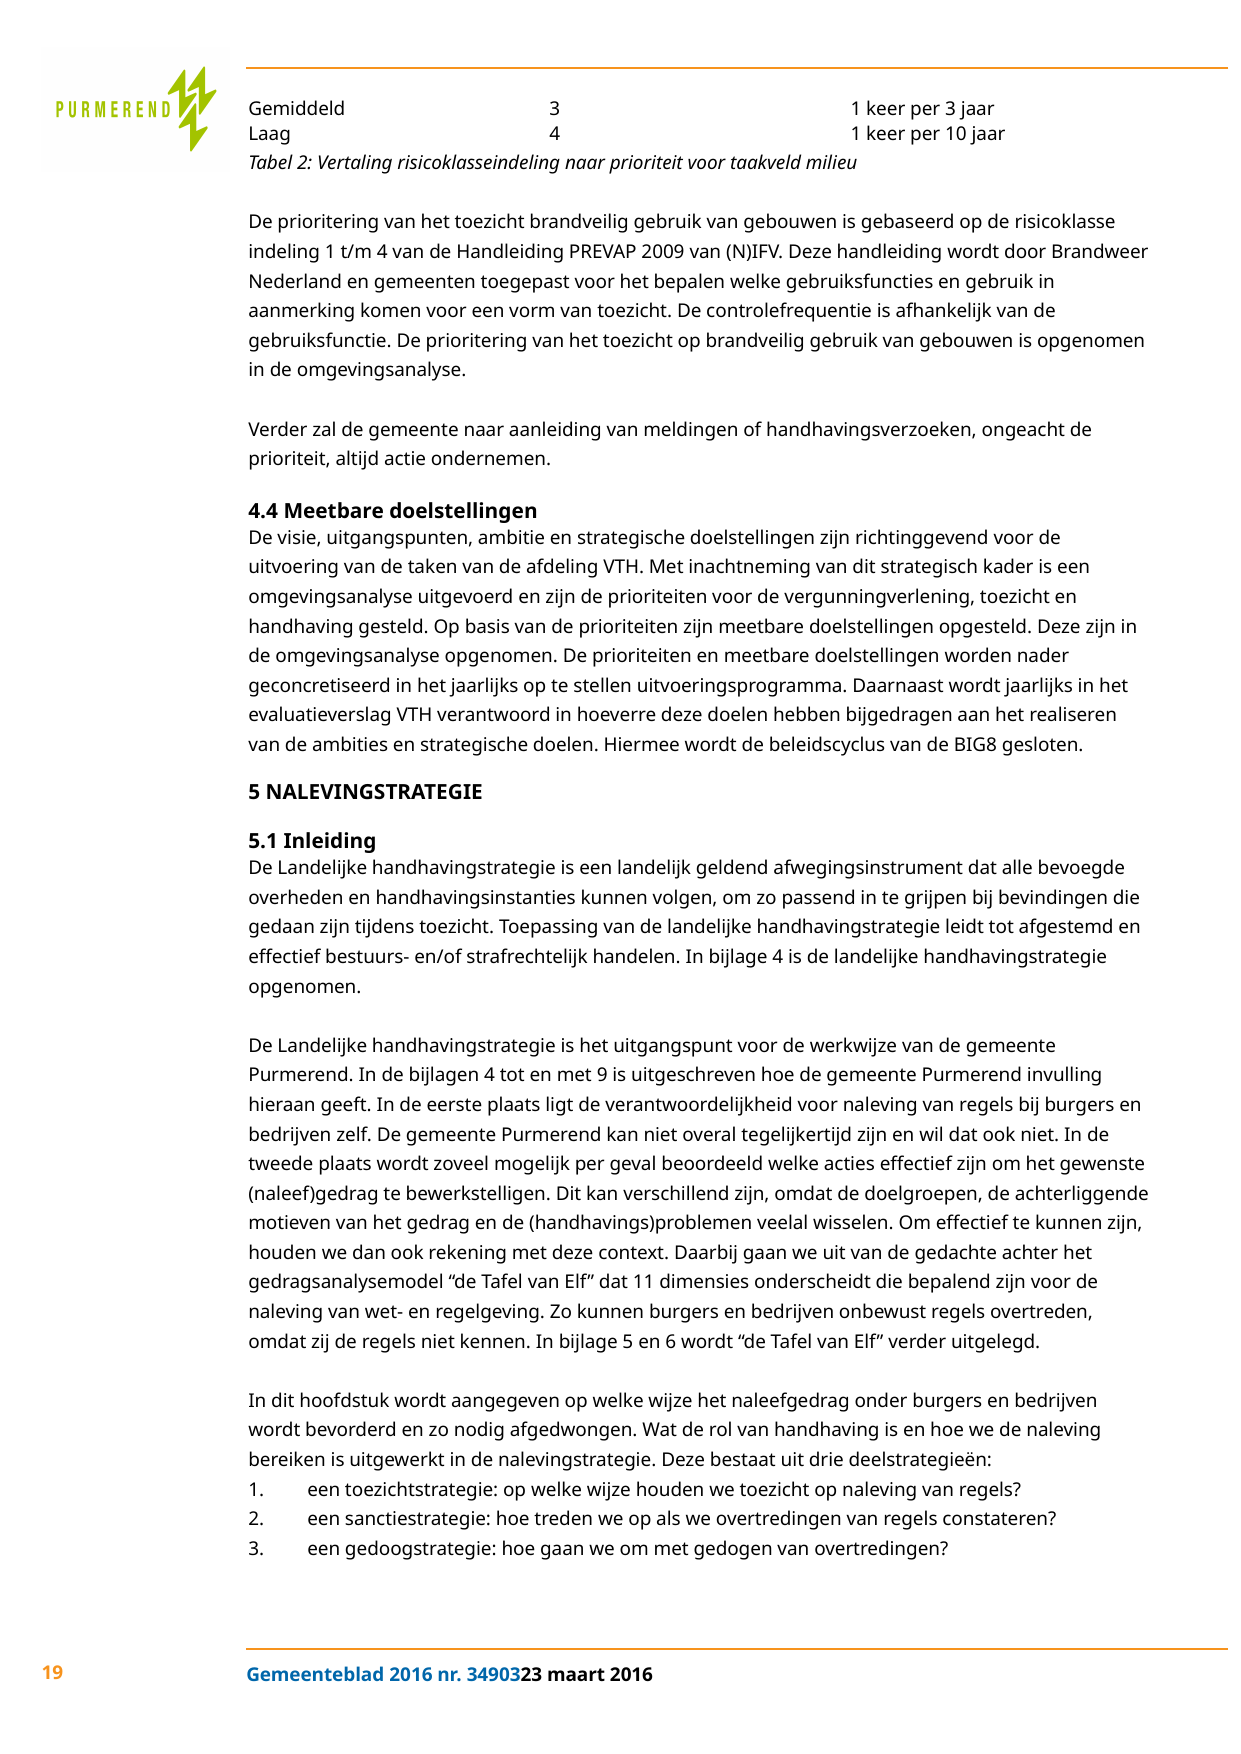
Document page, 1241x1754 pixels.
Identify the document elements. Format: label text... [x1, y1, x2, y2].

text De prioritering van het toezicht brandveilig gebruik van gebouwen is gebaseerd op de risicoklasse indeling 1 t/m 4 van de Handleiding PREVAP 2009 van (N)IFV. Deze handleiding wordt door Brandweer Nederland en gemeenten toegepast voor het bepalen welke gebruiksfuncties en gebruik in aanmerking komen voor een vorm van toezicht. De controlefrequentie is afhankelijk van de gebruiksfunctie. De prioritering van het toezicht op brandveilig gebruik van gebouwen is opgenomen in de omgevingsanalyse. [248, 209, 1152, 382]
text In dit hoofdstuk wordt aangegeven op welke wijze het naleefgedrag onder burgers en bedrijven wordt bevorderd en zo nodig afgedwongen. Wat de rol van handhaving is en hoe we de naleving bereiken is uitgewerkt in de nalevingstrategie. Deze bestaat uit drie deelstrategieën: [248, 1387, 1152, 1472]
table_cell 4 [549, 121, 850, 146]
text De Landelijke handhavingstrategie is het uitgangspunt voor de werkwijze van de gemeente Purmerend. In de bijlagen 4 tot en met 9 is uitgeschreven hoe de gemeente Purmerend invulling hieraan geeft. In de eerste plaats ligt de verantwoordelijkheid voor naleving van regels bij burgers en bedrijven zelf. De gemeente Purmerend kan niet overal tegelijkertijd zijn en wil dat ook niet. In de tweede plaats wordt zoveel mogelijk per geval beoordeeld welke acties effectief zijn om het gewenste (naleef)gedrag te bewerkstelligen. Dit kan verschillend zijn, omdat de doelgroepen, de achterliggende motieven van het gedrag en de (handhavings)problemen veelal wisselen. Om effectief te kunnen zijn, houden we dan ook rekening met deze context. Daarbij gaan we uit van de gedachte achter het gedragsanalysemodel “de Tafel van Elf” dat 11 dimensies onderscheidt die bepalend zijn voor de naleving van wet- en regelgeving. Zo kunnen burgers en bedrijven onbewust regels overtreden, omdat zij de regels niet kennen. In bijlage 5 en 6 wordt “de Tafel van Elf” verder uitgelegd. [248, 1032, 1152, 1354]
text 5 NALEVINGSTRATEGIE [248, 777, 1152, 805]
text De visie, uitgangspunten, ambitie en strategische doelstellingen zijn richtinggevend voor de uitvoering van de taken van de afdeling VTH. Met inachtneming van dit strategisch kader is een omgevingsanalyse uitgevoerd en zijn de prioriteiten voor de vergunningverlening, toezicht en handhaving gesteld. Op basis van de prioriteiten zijn meetbare doelstellingen opgesteld. Deze zijn in de omgevingsanalyse opgenomen. De prioriteiten en meetbare doelstellingen worden nader geconcretiseerd in het jaarlijks op te stellen uitvoeringsprogramma. Daarnaast wordt jaarlijks in het evaluatieverslag VTH verantwoord in hoeverre deze doelen hebben bijgedragen aan het realiseren van de ambities en strategische doelen. Hiermee wordt de beleidscyclus van de BIG8 gesloten. [248, 524, 1152, 757]
text 4.4 Meetbare doelstellingen [248, 496, 1152, 524]
text Tabel 2: Vertaling risicoklasseindeling naar prioriteit voor taakveld milieu [248, 149, 1152, 175]
text Verder zal de gemeente naar aanleiding van meldingen of handhavingsverzoeken, ongeacht de prioriteit, altijd actie ondernemen. [248, 416, 1152, 471]
picture [41, 47, 231, 172]
table_cell 1 keer per 3 jaar [850, 95, 1152, 121]
list een sanctiestrategie: hoe treden we op als we overtredingen van regels constateren? [248, 1505, 1152, 1531]
table_cell Gemiddeld [248, 95, 549, 121]
text De Landelijke handhavingstrategie is een landelijk geldend afwegingsinstrument dat alle bevoegde overheden en handhavingsinstanties kunnen volgen, om zo passend in te grijpen bij bevindingen die gedaan zijn tijdens toezicht. Toepassing van de landelijke handhavingstrategie leidt tot afgestemd en effectief bestuurs- en/of strafrechtelijk handelen. In bijlage 4 is de landelijke handhavingstrategie opgenomen. [248, 854, 1152, 999]
table_cell Laag [248, 121, 549, 146]
text 5.1 Inleiding [248, 826, 1152, 854]
list een toezichtstrategie: op welke wijze houden we toezicht op naleving van regels? [248, 1476, 1152, 1502]
table_cell 3 [549, 95, 850, 121]
list een gedoogstrategie: hoe gaan we om met gedogen van overtredingen? [248, 1535, 1152, 1561]
table_cell 1 keer per 10 jaar [850, 121, 1152, 146]
